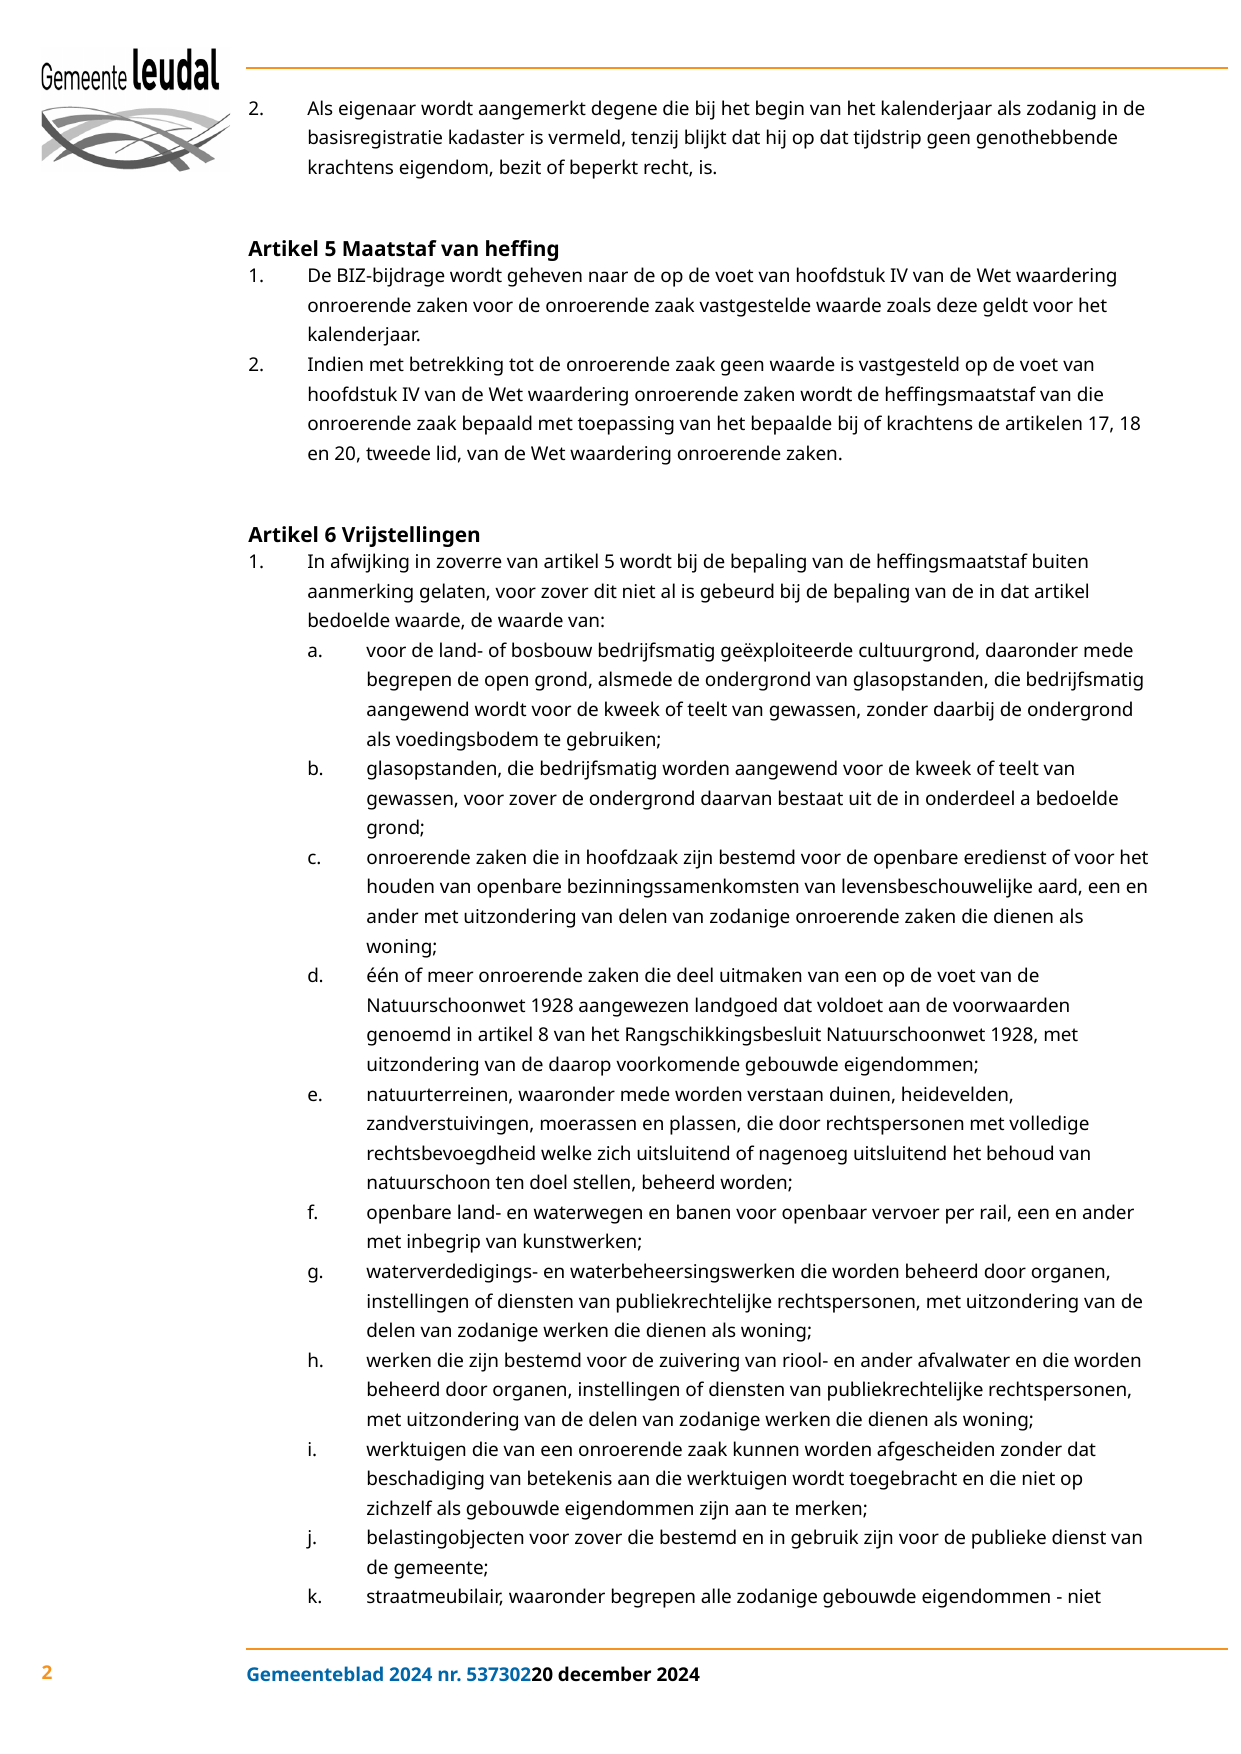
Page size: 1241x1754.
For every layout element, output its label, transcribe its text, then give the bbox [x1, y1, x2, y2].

list voor de land- of bosbouw bedrijfsmatig geëxploiteerde cultuurgrond, daaronder mede begrepen de open grond, alsmede de ondergrond van glasopstanden, die bedrijfsmatig aangewend wordt voor de kweek of teelt van gewassen, zonder daarbij de ondergrond als voedingsbodem te gebruiken; [307, 637, 1152, 752]
list Als eigenaar wordt aangemerkt degene die bij het begin van het kalenderjaar als zodanig in de basisregistratie kadaster is vermeld, tenzij blijkt dat hij op dat tijdstrip geen genothebbende krachtens eigendom, bezit of beperkt recht, is. [248, 95, 1152, 180]
list Indien met betrekking tot de onroerende zaak geen waarde is vastgesteld op de voet van hoofdstuk IV van de Wet waardering onroerende zaken wordt de heffingsmaatstaf van die onroerende zaak bepaald met toepassing van het bepaalde bij of krachtens de artikelen 17, 18 en 20, tweede lid, van de Wet waardering onroerende zaken. [248, 351, 1152, 466]
list glasopstanden, die bedrijfsmatig worden aangewend voor de kweek of teelt van gewassen, voor zover de ondergrond daarvan bestaat uit de in onderdeel a bedoelde grond; [307, 755, 1152, 840]
list natuurterreinen, waaronder mede worden verstaan duinen, heidevelden, zandverstuivingen, moerassen en plassen, die door rechtspersonen met volledige rechtsbevoegdheid welke zich uitsluitend of nagenoeg uitsluitend het behoud van natuurschoon ten doel stellen, beheerd worden; [307, 1081, 1152, 1195]
list werken die zijn bestemd voor de zuivering van riool- en ander afvalwater en die worden beheerd door organen, instellingen of diensten van publiekrechtelijke rechtspersonen, met uitzondering van de delen van zodanige werken die dienen als woning; [307, 1347, 1152, 1432]
list één of meer onroerende zaken die deel uitmaken van een op de voet van de Natuurschoonwet 1928 aangewezen landgoed dat voldoet aan de voorwaarden genoemd in artikel 8 van het Rangschikkingsbesluit Natuurschoonwet 1928, met uitzondering van de daarop voorkomende gebouwde eigendommen; [307, 962, 1152, 1077]
list werktuigen die van een onroerende zaak kunnen worden afgescheiden zonder dat beschadiging van betekenis aan die werktuigen wordt toegebracht en die niet op zichzelf als gebouwde eigendommen zijn aan te merken; [307, 1436, 1152, 1521]
text Artikel 6 Vrijstellingen [248, 520, 1152, 548]
list onroerende zaken die in hoofdzaak zijn bestemd voor de openbare eredienst of voor het houden van openbare bezinningssamenkomsten van levensbeschouwelijke aard, een en ander met uitzondering van delen van zodanige onroerende zaken die dienen als woning; [307, 844, 1152, 959]
list waterverdedigings- en waterbeheersingswerken die worden beheerd door organen, instellingen of diensten van publiekrechtelijke rechtspersonen, met uitzondering van de delen van zodanige werken die dienen als woning; [307, 1258, 1152, 1343]
picture [41, 47, 231, 172]
text Artikel 5 Maatstaf van heffing [248, 234, 1152, 262]
list De BIZ-bijdrage wordt geheven naar de op de voet van hoofdstuk IV van de Wet waardering onroerende zaken voor de onroerende zaak vastgestelde waarde zoals deze geldt voor het kalenderjaar. [248, 262, 1152, 347]
list straatmeubilair, waaronder begrepen alle zodanige gebouwde eigendommen - niet [307, 1584, 1152, 1609]
list openbare land- en waterwegen en banen voor openbaar vervoer per rail, een en ander met inbegrip van kunstwerken; [307, 1199, 1152, 1254]
list belastingobjecten voor zover die bestemd en in gebruik zijn voor de publieke dienst van de gemeente; [307, 1524, 1152, 1580]
list In afwijking in zoverre van artikel 5 wordt bij de bepaling van de heffingsmaatstaf buiten aanmerking gelaten, voor zover dit niet al is gebeurd bij de bepaling van de in dat artikel bedoelde waarde, de waarde van: [248, 548, 1152, 633]
